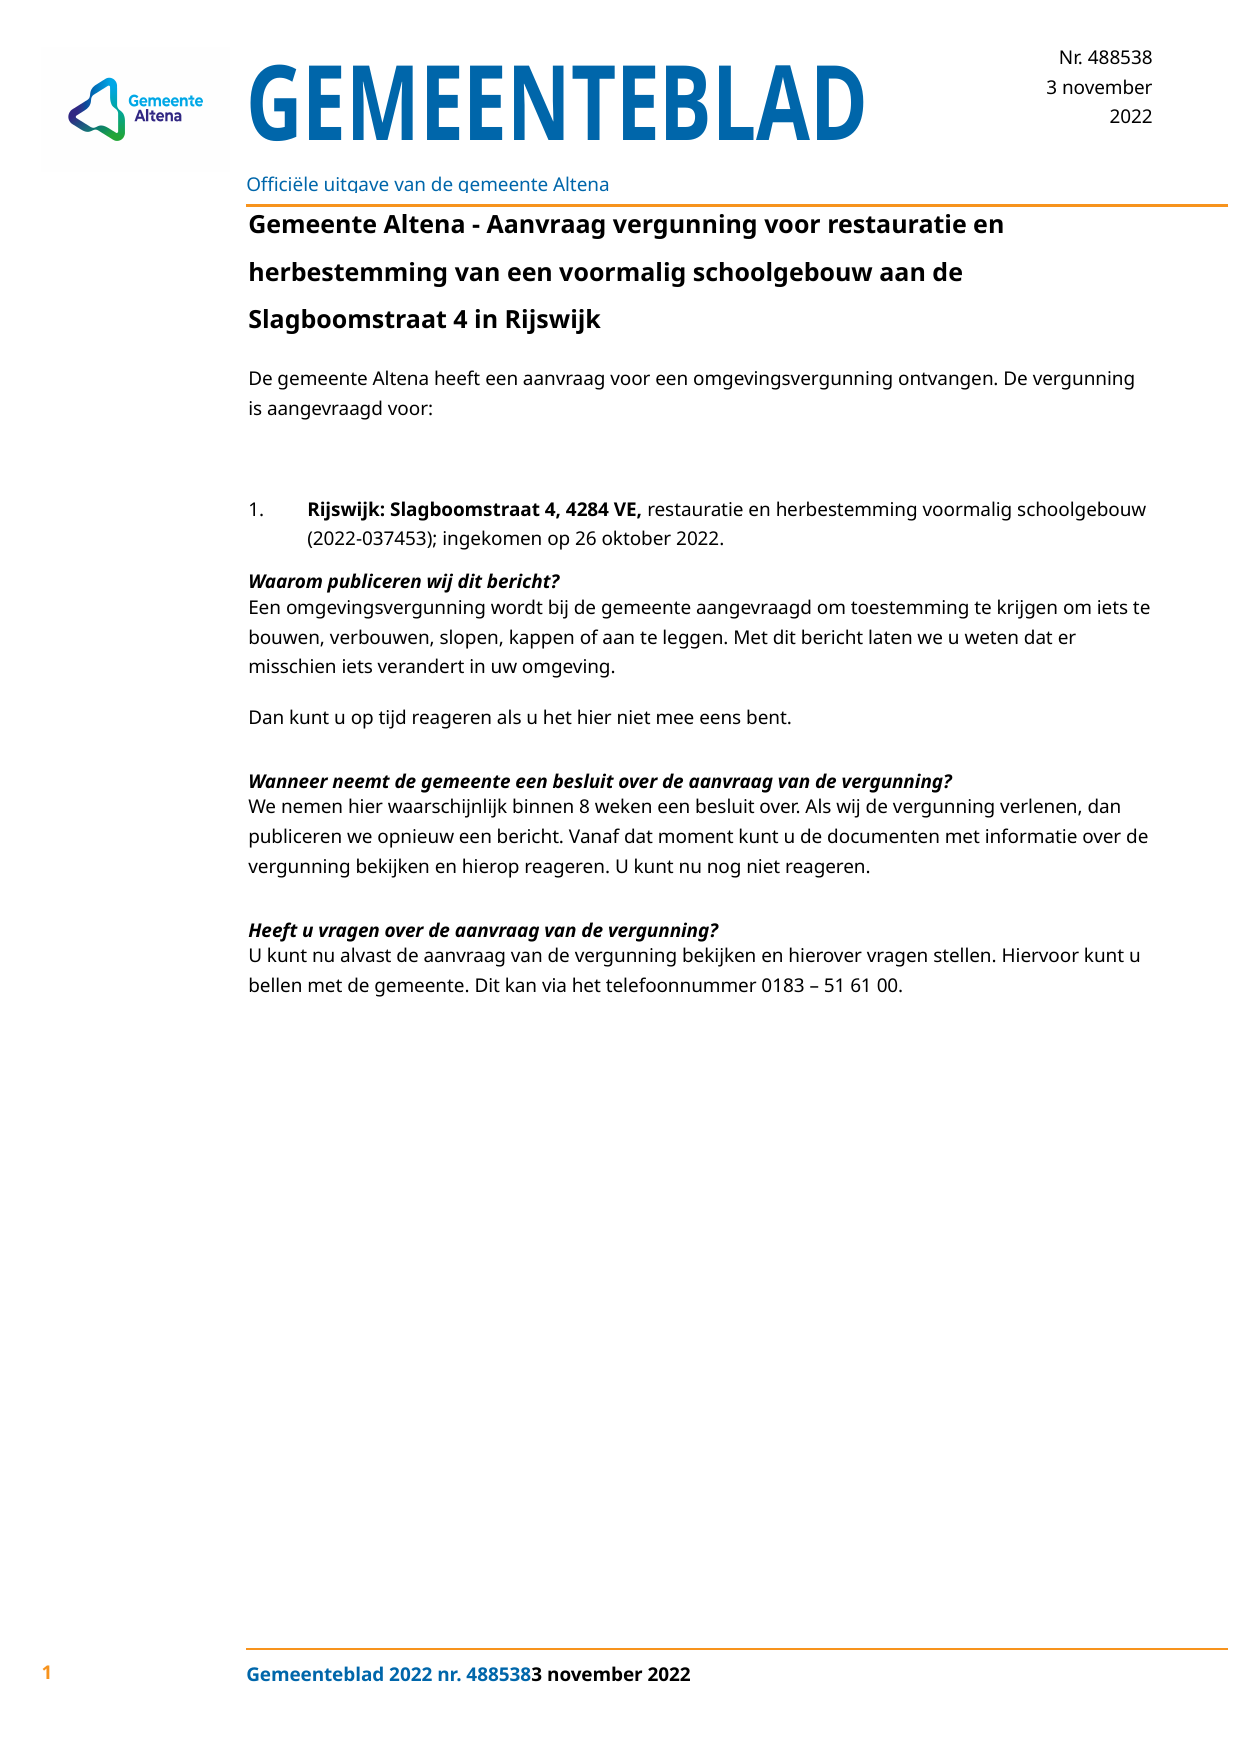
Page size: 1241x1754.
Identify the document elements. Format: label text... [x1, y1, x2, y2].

text Een omgevingsvergunning wordt bij de gemeente aangevraagd om toestemming te krijgen om iets te bouwen, verbouwen, slopen, kappen of aan te leggen. Met dit bericht laten we u weten dat er misschien iets verandert in uw omgeving. [248, 594, 1152, 679]
text Waarom publiceren wij dit bericht? [248, 569, 1152, 594]
text Gemeente Altena - Aanvraag vergunning voor restauratie en herbestemming van een voormalig schoolgebouw aan de Slagboomstraat 4 in Rijswijk [248, 207, 1152, 336]
text Heeft u vragen over de aanvraag van de vergunning? [248, 917, 1152, 942]
picture [41, 47, 231, 172]
text U kunt nu alvast de aanvraag van de vergunning bekijken en hierover vragen stellen. Hiervoor kunt u bellen met de gemeente. Dit kan via het telefoonnummer 0183 – 51 61 00. [248, 942, 1152, 998]
text Dan kunt u op tijd reageren als u het hier niet mee eens bent. [248, 704, 1152, 730]
list Rijswijk: Slagboomstraat 4, 4284 VE, restauratie en herbestemming voormalig schoolgebouw (2022-037453); ingekomen op 26 oktober 2022. [248, 496, 1152, 551]
text De gemeente Altena heeft een aanvraag voor een omgevingsvergunning ontvangen. De vergunning is aangevraagd voor: [248, 366, 1152, 421]
text Wanneer neemt de gemeente een besluit over de aanvraag van de vergunning? [248, 768, 1152, 794]
text We nemen hier waarschijnlijk binnen 8 weken een besluit over. Als wij de vergunning verlenen, dan publiceren we opnieuw een bericht. Vanaf dat moment kunt u de documenten met informatie over de vergunning bekijken en hierop reageren. U kunt nu nog niet reageren. [248, 794, 1152, 878]
